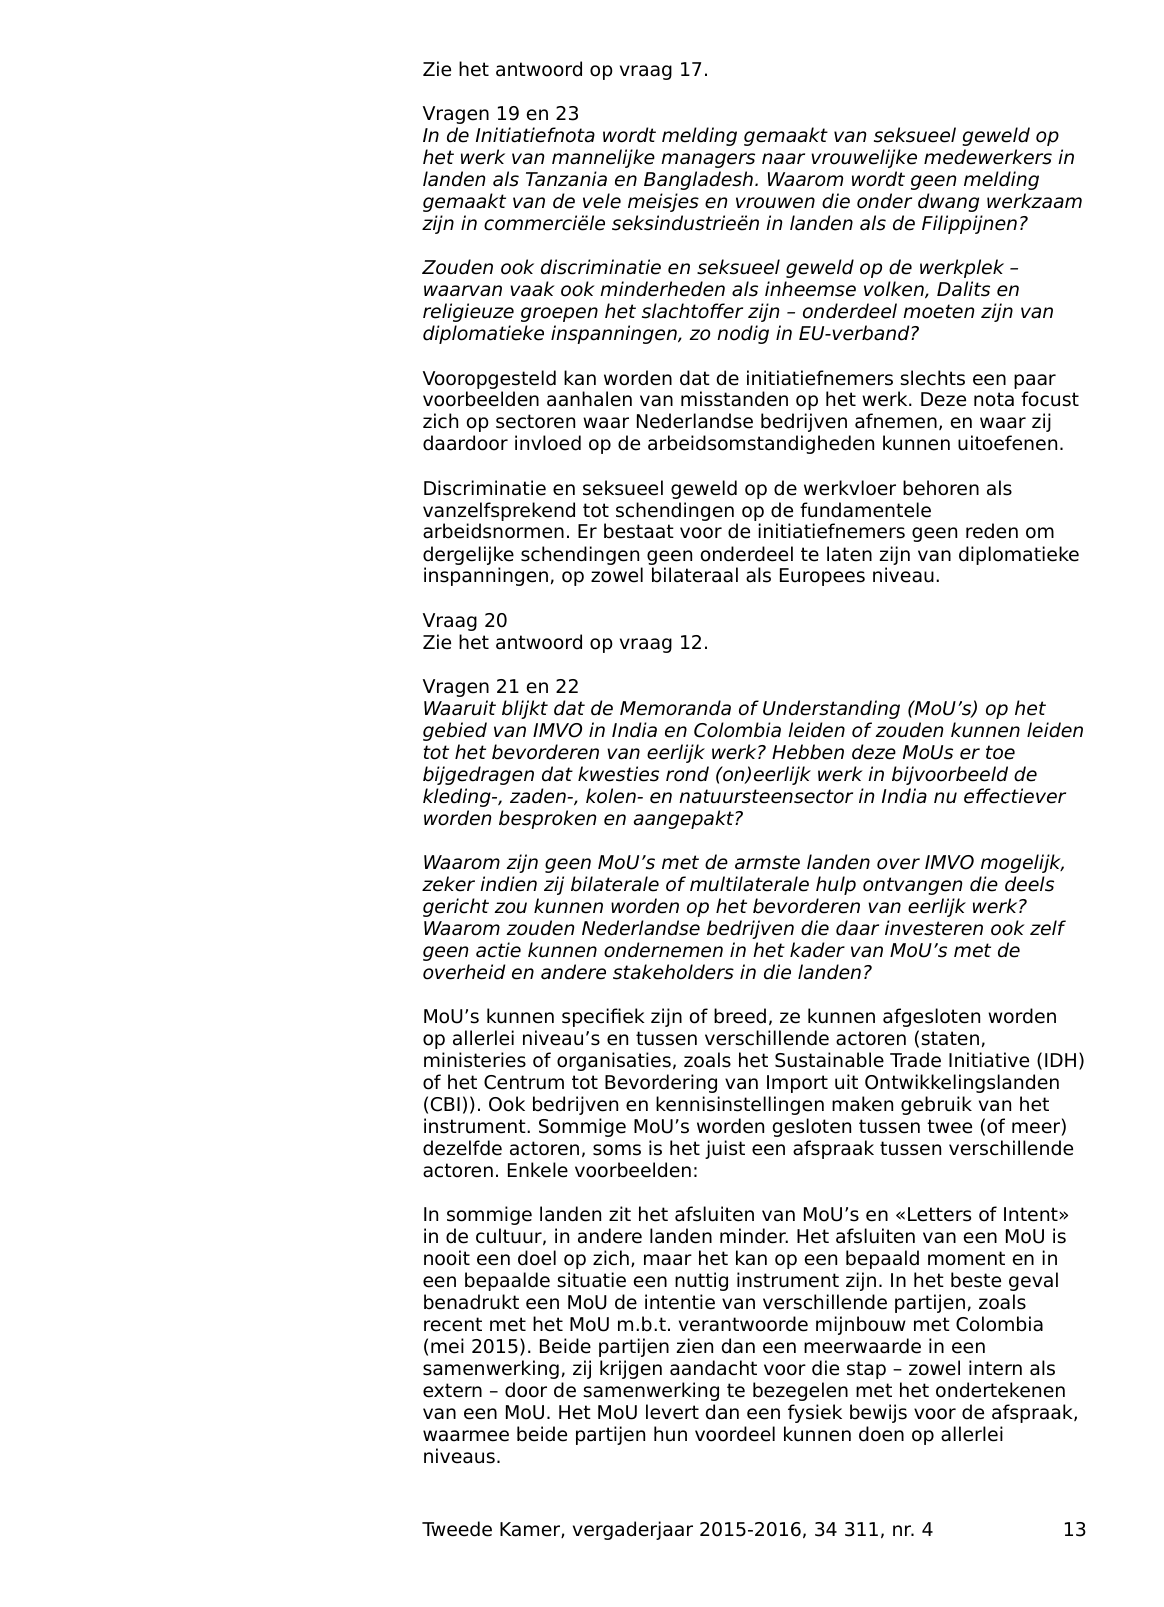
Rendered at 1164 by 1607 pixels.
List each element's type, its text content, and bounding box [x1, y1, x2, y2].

text In sommige landen zit het afsluiten van MoU’s en «Letters of Intent» in de cultuur, in andere landen minder. Het afsluiten van een MoU is nooit een doel op zich, maar het kan op een bepaald moment en in een bepaalde situatie een nuttig instrument zijn. In het beste geval benadrukt een MoU de intentie van verschillende partijen, zoals recent met het MoU m.b.t. verantwoorde mijnbouw met Colombia (mei 2015). Beide partijen zien dan een meerwaarde in een samenwerking, zij krijgen aandacht voor die stap – zowel intern als extern – door de samenwerking te bezegelen met het ondertekenen van een MoU. Het MoU levert dan een fysiek bewijs voor de afspraak, waarmee beide partijen hun voordeel kunnen doen op allerlei niveaus. [422, 1204, 1087, 1468]
text Vragen 21 en 22 [422, 676, 1087, 698]
text Waarom zijn geen MoU’s met de armste landen over IMVO mogelijk, zeker indien zij bilaterale of multilaterale hulp ontvangen die deels gericht zou kunnen worden op het bevorderen van eerlijk werk? Waarom zouden Nederlandse bedrijven die daar investeren ook zelf geen actie kunnen ondernemen in het kader van MoU’s met de overheid en andere stakeholders in die landen? [422, 852, 1087, 984]
text Zie het antwoord op vraag 12. [422, 632, 1087, 653]
text Waaruit blijkt dat de Memoranda of Understanding (MoU’s) op het gebied van IMVO in India en Colombia leiden of zouden kunnen leiden tot het bevorderen van eerlijk werk? Hebben deze MoUs er toe bijgedragen dat kwesties rond (on)eerlijk werk in bijvoorbeeld de kleding-, zaden-, kolen- en natuursteensector in India nu effectiever worden besproken en aangepakt? [422, 698, 1087, 829]
text In de Initiatiefnota wordt melding gemaakt van seksueel geweld op het werk van mannelijke managers naar vrouwelijke medewerkers in landen als Tanzania en Bangladesh. Waarom wordt geen melding gemaakt van de vele meisjes en vrouwen die onder dwang werkzaam zijn in commerciële seksindustrieën in landen als de Filippijnen? [422, 125, 1087, 235]
text MoU’s kunnen specifiek zijn of breed, ze kunnen afgesloten worden op allerlei niveau’s en tussen verschillende actoren (staten, ministeries of organisaties, zoals het Sustainable Trade Initiative (IDH) of het Centrum tot Bevordering van Import uit Ontwikkelingslanden (CBI)). Ook bedrijven en kennisinstellingen maken gebruik van het instrument. Sommige MoU’s worden gesloten tussen twee (of meer) dezelfde actoren, soms is het juist een afspraak tussen verschillende actoren. Enkele voorbeelden: [422, 1006, 1087, 1182]
text Vooropgesteld kan worden dat de initiatiefnemers slechts een paar voorbeelden aanhalen van misstanden op het werk. Deze nota focust zich op sectoren waar Nederlandse bedrijven afnemen, en waar zij daardoor invloed op de arbeidsomstandigheden kunnen uitoefenen. [422, 367, 1087, 455]
text Vragen 19 en 23 [422, 103, 1087, 125]
text Vraag 20 [422, 609, 1087, 632]
text Zie het antwoord op vraag 17. [422, 59, 1087, 81]
text Zouden ook discriminatie en seksueel geweld op de werkplek – waarvan vaak ook minderheden als inheemse volken, Dalits en religieuze groepen het slachtoffer zijn – onderdeel moeten zijn van diplomatieke inspanningen, zo nodig in EU-verband? [422, 257, 1087, 345]
text Discriminatie en seksueel geweld op de werkvloer behoren als vanzelfsprekend tot schendingen op de fundamentele arbeidsnormen. Er bestaat voor de initiatiefnemers geen reden om dergelijke schendingen geen onderdeel te laten zijn van diplomatieke inspanningen, op zowel bilateraal als Europees niveau. [422, 477, 1087, 587]
